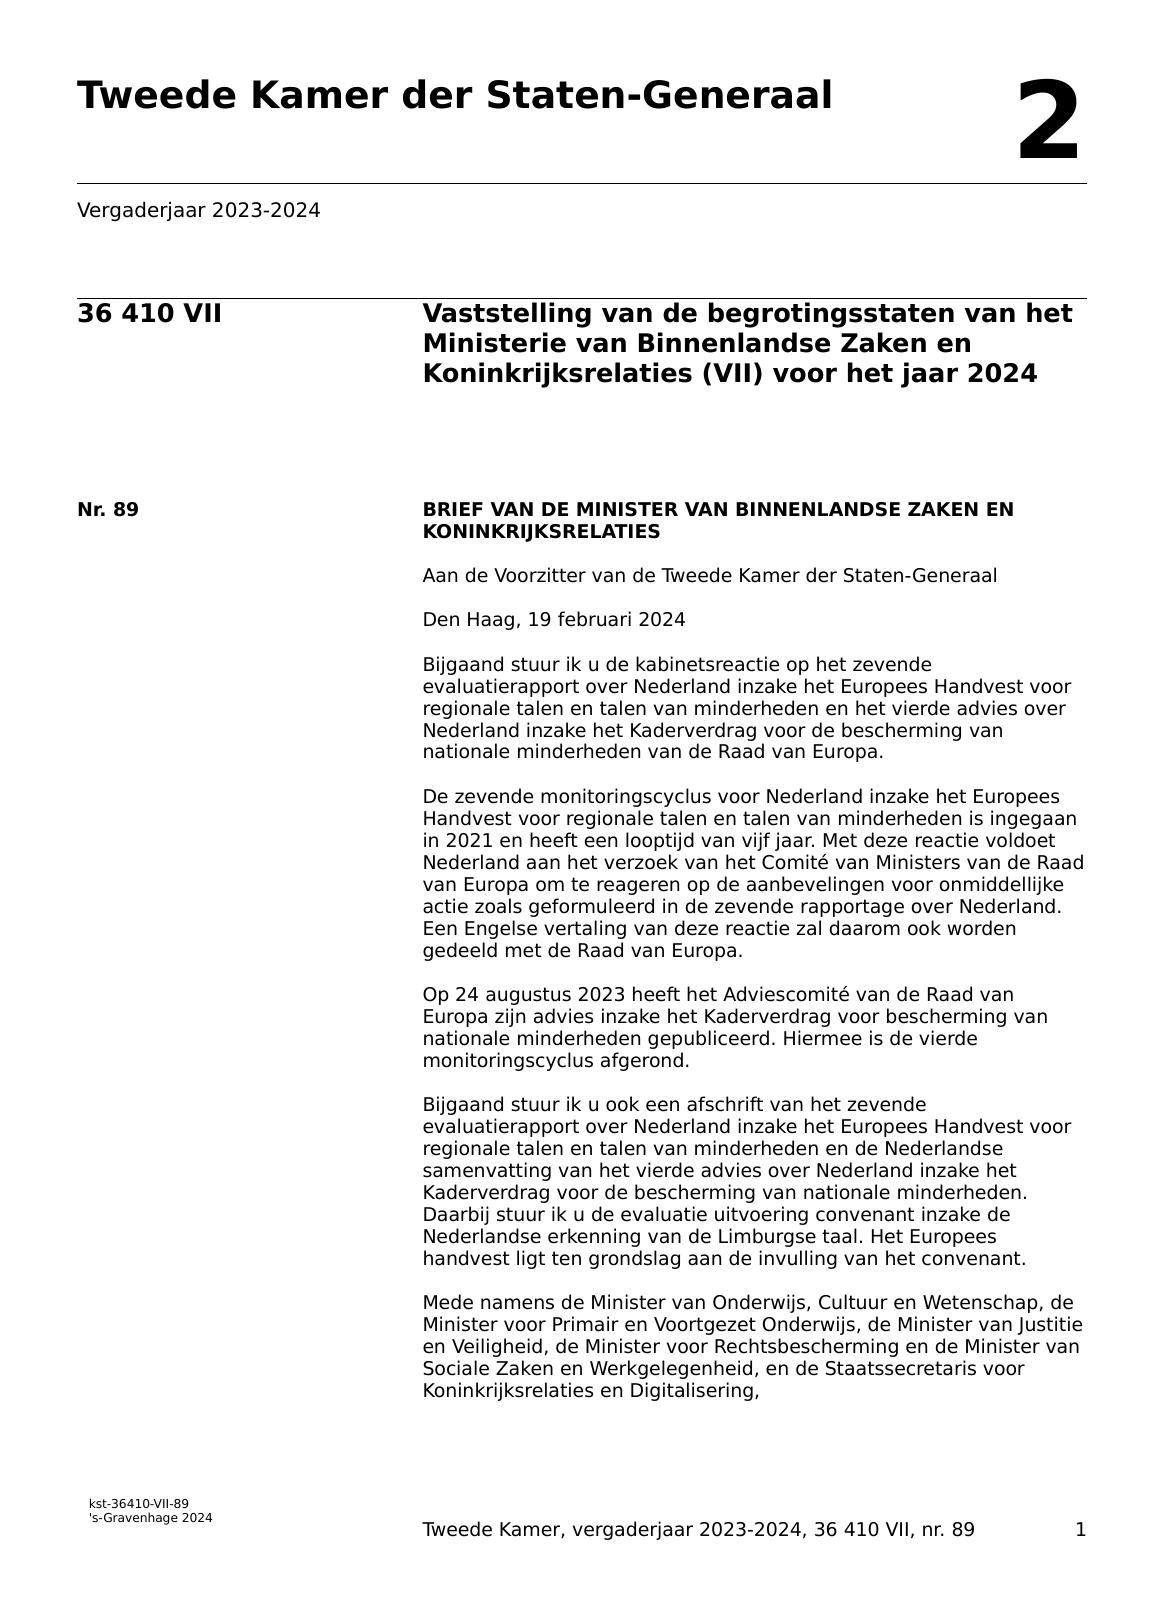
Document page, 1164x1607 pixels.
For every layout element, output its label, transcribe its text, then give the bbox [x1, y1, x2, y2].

text 's-Gravenhage 2024 [88, 1511, 323, 1525]
subtitle 36 410 VII Vaststelling van de begrotingsstaten van het Ministerie van Binnenlandse Zaken en Koninkrijksrelaties (VII) voor het jaar 2024 [77, 299, 1087, 388]
text Aan de Voorzitter van de Tweede Kamer der Staten-Generaal [422, 565, 1087, 587]
table_header Tweede Kamer der Staten-Generaal [77, 59, 886, 183]
text Bijgaand stuur ik u ook een afschrift van het zevende evaluatierapport over Nederland inzake het Europees Handvest voor regionale talen en talen van minderheden en de Nederlandse samenvatting van het vierde advies over Nederland inzake het Kaderverdrag voor de bescherming van nationale minderheden. Daarbij stuur ik u de evaluatie uitvoering convenant inzake de Nederlandse erkenning van de Limburgse taal. Het Europees handvest ligt ten grondslag aan de invulling van het convenant. [422, 1094, 1087, 1269]
text Mede namens de Minister van Onderwijs, Cultuur en Wetenschap, de Minister voor Primair en Voortgezet Onderwijs, de Minister van Justitie en Veiligheid, de Minister voor Rechtsbescherming en de Minister van Sociale Zaken en Werkgelegenheid, en de Staatssecretaris voor Koninkrijksrelaties en Digitalisering, [422, 1292, 1087, 1402]
table_header 2 [886, 59, 1087, 183]
text Den Haag, 19 februari 2024 [422, 609, 1087, 631]
text Bijgaand stuur ik u de kabinetsreactie op het zevende evaluatierapport over Nederland inzake het Europees Handvest voor regionale talen en talen van minderheden en het vierde advies over Nederland inzake het Kaderverdrag voor de bescherming van nationale minderheden van de Raad van Europa. [422, 653, 1087, 763]
text kst-36410-VII-89 [88, 1497, 323, 1511]
text De zevende monitoringscyclus voor Nederland inzake het Europees Handvest voor regionale talen en talen van minderheden is ingegaan in 2021 en heeft een looptijd van vijf jaar. Met deze reactie voldoet Nederland aan het verzoek van het Comité van Ministers van de Raad van Europa om te reageren op de aanbevelingen voor onmiddellijke actie zoals geformuleerd in de zevende rapportage over Nederland. Een Engelse vertaling van deze reactie zal daarom ook worden gedeeld met de Raad van Europa. [422, 786, 1087, 961]
subtitle Nr. 89 BRIEF VAN DE MINISTER VAN BINNENLANDSE ZAKEN EN KONINKRIJKSRELATIES [77, 499, 1087, 543]
text Op 24 augustus 2023 heeft het Adviescomité van de Raad van Europa zijn advies inzake het Kaderverdrag voor bescherming van nationale minderheden gepubliceerd. Hiermee is de vierde monitoringscyclus afgerond. [422, 984, 1087, 1072]
table_cell Vergaderjaar 2023-2024 [77, 184, 1087, 298]
